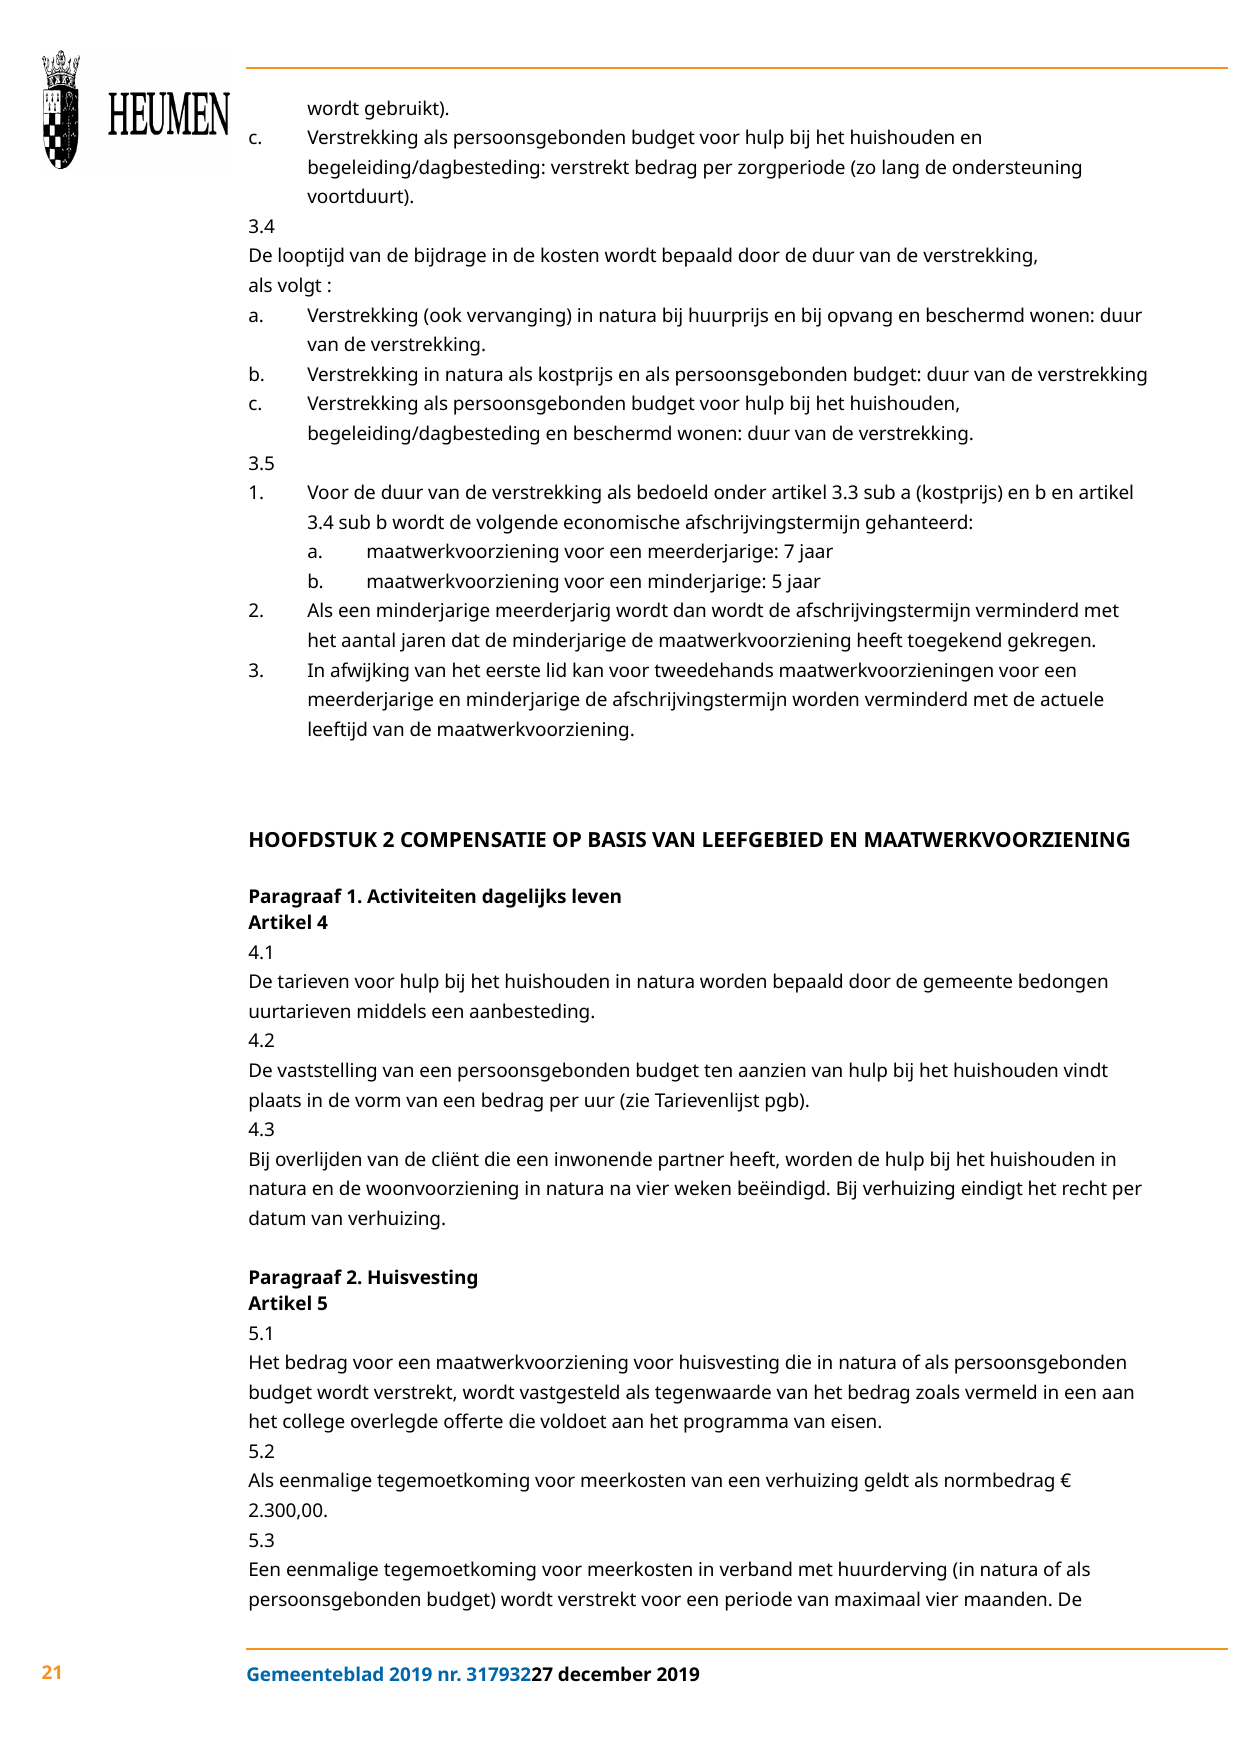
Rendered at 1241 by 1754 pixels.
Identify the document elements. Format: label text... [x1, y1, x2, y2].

list Verstrekking als persoonsgebonden budget voor hulp bij het huishouden en begeleiding/dagbesteding: verstrekt bedrag per zorgperiode (zo lang de ondersteuning voortduurt). [248, 124, 1152, 209]
list wordt gebruikt). [248, 95, 1152, 121]
text 3.5 [248, 450, 1152, 476]
text 4.2 [248, 1028, 1152, 1053]
text Bij overlijden van de cliënt die een inwonende partner heeft, worden de hulp bij het huishouden in natura en de woonvoorziening in natura na vier weken beëindigd. Bij verhuizing eindigt het recht per datum van verhuizing. [248, 1146, 1152, 1231]
text 3.4 [248, 213, 1152, 239]
text HOOFDSTUK 2 COMPENSATIE OP BASIS VAN LEEFGEBIED EN MAATWERKVOORZIENING [248, 826, 1152, 854]
text Artikel 5 [248, 1290, 1152, 1316]
text De vaststelling van een persoonsgebonden budget ten aanzien van hulp bij het huishouden vindt plaats in de vorm van een bedrag per uur (zie Tarievenlijst pgb). [248, 1057, 1152, 1113]
text 5.1 [248, 1320, 1152, 1345]
list Verstrekking (ook vervanging) in natura bij huurprijs en bij opvang en beschermd wonen: duur van de verstrekking. [248, 302, 1152, 357]
text 5.3 [248, 1527, 1152, 1552]
list maatwerkvoorziening voor een minderjarige: 5 jaar [307, 568, 1152, 594]
text 4.1 [248, 939, 1152, 965]
list Voor de duur van de verstrekking als bedoeld onder artikel 3.3 sub a (kostprijs) en b en artikel 3.4 sub b wordt de volgende economische afschrijvingstermijn gehanteerd: [248, 479, 1152, 535]
text 5.2 [248, 1438, 1152, 1464]
text Als eenmalige tegemoetkoming voor meerkosten van een verhuizing geldt als normbedrag € 2.300,00. [248, 1468, 1152, 1523]
text 4.3 [248, 1116, 1152, 1142]
text De tarieven voor hulp bij het huishouden in natura worden bepaald door de gemeente bedongen uurtarieven middels een aanbesteding. [248, 968, 1152, 1024]
list Verstrekking in natura als kostprijs en als persoonsgebonden budget: duur van de verstrekking [248, 361, 1152, 387]
text Paragraaf 1. Activiteiten dagelijks leven [248, 884, 1152, 909]
text Paragraaf 2. Huisvesting [248, 1264, 1152, 1290]
text Artikel 4 [248, 909, 1152, 935]
list Verstrekking als persoonsgebonden budget voor hulp bij het huishouden, begeleiding/dagbesteding en beschermd wonen: duur van de verstrekking. [248, 391, 1152, 446]
list In afwijking van het eerste lid kan voor tweedehands maatwerkvoorzieningen voor een meerderjarige en minderjarige de afschrijvingstermijn worden verminderd met de actuele leeftijd van de maatwerkvoorziening. [248, 657, 1152, 742]
text Een eenmalige tegemoetkoming voor meerkosten in verband met huurderving (in natura of als persoonsgebonden budget) wordt verstrekt voor een periode van maximaal vier maanden. De [248, 1556, 1152, 1612]
text Het bedrag voor een maatwerkvoorziening voor huisvesting die in natura of als persoonsgebonden budget wordt verstrekt, wordt vastgesteld als tegenwaarde van het bedrag zoals vermeld in een aan het college overlegde offerte die voldoet aan het programma van eisen. [248, 1349, 1152, 1434]
text als volgt : [248, 272, 1152, 298]
picture [41, 47, 231, 172]
text De looptijd van de bijdrage in de kosten wordt bepaald door de duur van de verstrekking, [248, 243, 1152, 268]
list maatwerkvoorziening voor een meerderjarige: 7 jaar [307, 538, 1152, 564]
list Als een minderjarige meerderjarig wordt dan wordt de afschrijvingstermijn verminderd met het aantal jaren dat de minderjarige de maatwerkvoorziening heeft toegekend gekregen. [248, 598, 1152, 653]
